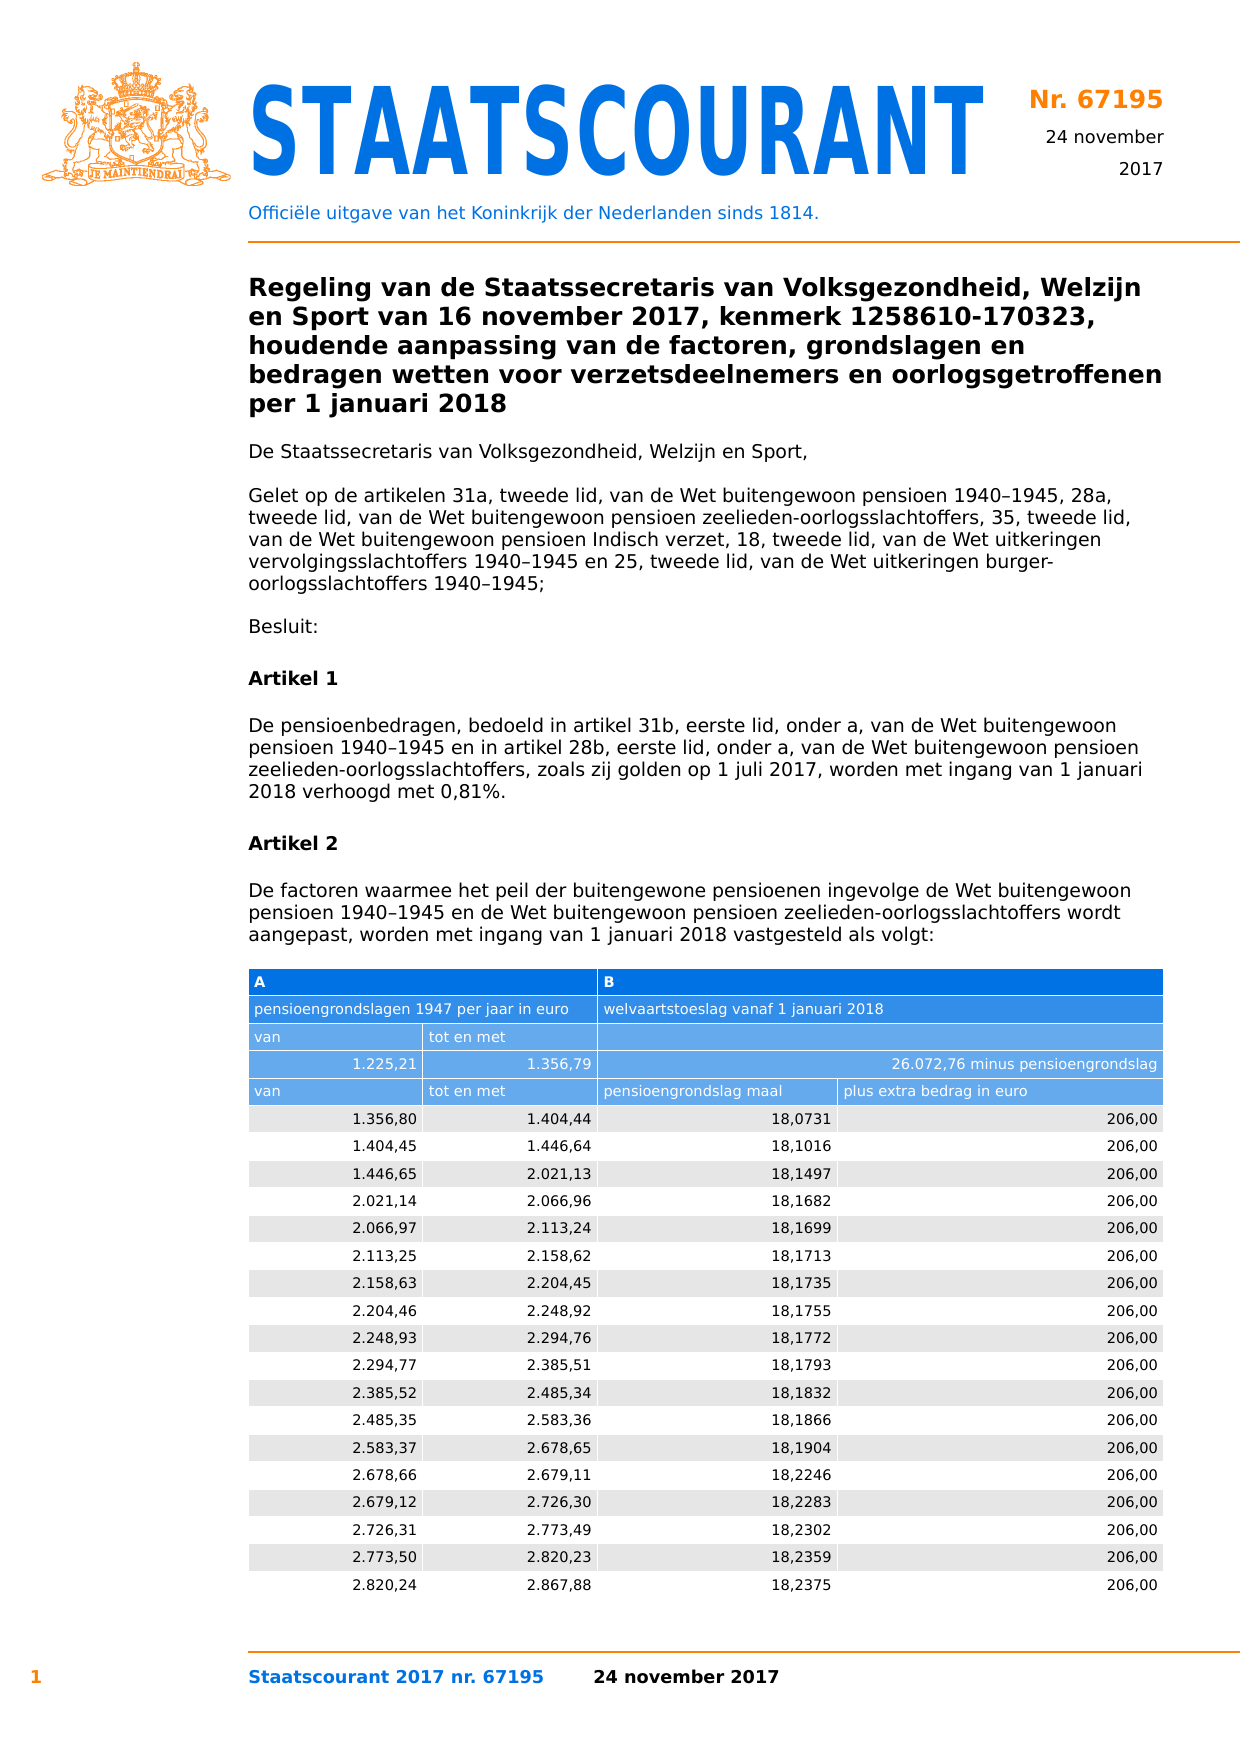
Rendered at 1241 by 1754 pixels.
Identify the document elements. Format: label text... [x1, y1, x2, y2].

table_cell 2.726,30 [423, 1490, 597, 1516]
table_cell 18,1016 [598, 1134, 837, 1160]
table_cell 2.485,35 [249, 1408, 422, 1434]
table_cell 2.158,63 [249, 1270, 422, 1297]
table_cell 2.583,37 [249, 1435, 422, 1461]
table_cell 2.385,51 [423, 1353, 597, 1379]
table_cell 24 november [998, 121, 1240, 153]
table_header STAATSCOURANT [248, 62, 998, 203]
table_cell 2.485,34 [423, 1380, 597, 1406]
table_cell 2.113,24 [423, 1216, 597, 1242]
table_cell Officiële uitgave van het Koninkrijk der Nederlanden sinds 1814. [248, 203, 1240, 241]
table_cell tot en met [423, 1024, 597, 1050]
table_cell 2.294,77 [249, 1353, 422, 1379]
table_cell 2.678,66 [249, 1462, 422, 1488]
table_cell 18,2246 [598, 1462, 837, 1488]
table_cell van [249, 1079, 422, 1105]
table_cell 206,00 [838, 1161, 1163, 1187]
table_cell 2.248,93 [249, 1325, 422, 1352]
picture [41, 62, 231, 186]
table_cell 206,00 [838, 1462, 1163, 1488]
table_cell 2.204,46 [249, 1298, 422, 1324]
table_cell 18,1772 [598, 1325, 837, 1352]
table_cell pensioengrondslag maal [598, 1079, 837, 1105]
table_cell 2.385,52 [249, 1380, 422, 1406]
table_cell 2.773,50 [249, 1544, 422, 1571]
table_cell 2.679,11 [423, 1462, 597, 1488]
table_cell 206,00 [838, 1106, 1163, 1132]
table_cell 18,1866 [598, 1408, 837, 1434]
table_cell 206,00 [838, 1188, 1163, 1214]
table_cell 2017 [998, 153, 1240, 203]
table_cell 206,00 [838, 1517, 1163, 1543]
table_cell 2.066,97 [249, 1216, 422, 1242]
text De factoren waarmee het peil der buitengewone pensioenen ingevolge de Wet buitengewoon pensioen 1940–1945 en de Wet buitengewoon pensioen zeelieden-oorlogsslachtoffers wordt aangepast, worden met ingang van 1 januari 2018 vastgesteld als volgt: [248, 880, 1163, 946]
subtitle Artikel 2 [248, 833, 1163, 855]
table_cell 18,2359 [598, 1544, 837, 1571]
table_cell 18,2375 [598, 1572, 837, 1598]
table_cell 18,2283 [598, 1490, 837, 1516]
table_cell plus extra bedrag in euro [838, 1079, 1163, 1105]
table_cell 206,00 [838, 1544, 1163, 1571]
table_cell 206,00 [838, 1270, 1163, 1297]
table_cell 2.773,49 [423, 1517, 597, 1543]
table_cell 2.867,88 [423, 1572, 597, 1598]
table_cell 2.021,13 [423, 1161, 597, 1187]
table_cell 18,1832 [598, 1380, 837, 1406]
table_cell 1.356,79 [423, 1051, 597, 1078]
table_cell 2.113,25 [249, 1243, 422, 1269]
table_cell 1.446,64 [423, 1134, 597, 1160]
table_cell 18,1497 [598, 1161, 837, 1187]
table_cell 1.225,21 [249, 1051, 422, 1078]
table_cell 206,00 [838, 1572, 1163, 1598]
table_cell 1.404,44 [423, 1106, 597, 1132]
table_cell 206,00 [838, 1216, 1163, 1242]
table_header A [249, 969, 597, 995]
table_cell 2.066,96 [423, 1188, 597, 1214]
table_cell 1.404,45 [249, 1134, 422, 1160]
table_cell 1.446,65 [249, 1161, 422, 1187]
table_cell 206,00 [838, 1353, 1163, 1379]
table_cell 2.204,45 [423, 1270, 597, 1297]
table_cell 18,1904 [598, 1435, 837, 1461]
table_cell 206,00 [838, 1435, 1163, 1461]
table_cell 18,1793 [598, 1353, 837, 1379]
table_cell 2.679,12 [249, 1490, 422, 1516]
table_cell 18,1755 [598, 1298, 837, 1324]
table_cell 18,2302 [598, 1517, 837, 1543]
table_cell 2.726,31 [249, 1517, 422, 1543]
table_cell 2.820,24 [249, 1572, 422, 1598]
table_cell 18,1735 [598, 1270, 837, 1297]
text De pensioenbedragen, bedoeld in artikel 31b, eerste lid, onder a, van de Wet buitengewoon pensioen 1940–1945 en in artikel 28b, eerste lid, onder a, van de Wet buitengewoon pensioen zeelieden-oorlogsslachtoffers, zoals zij golden op 1 juli 2017, worden met ingang van 1 januari 2018 verhoogd met 0,81%. [248, 715, 1163, 803]
table_cell 2.294,76 [423, 1325, 597, 1352]
table_cell 206,00 [838, 1380, 1163, 1406]
subtitle Artikel 1 [248, 668, 1163, 690]
table_cell 206,00 [838, 1298, 1163, 1324]
text De Staatssecretaris van Volksgezondheid, Welzijn en Sport, [248, 441, 1163, 463]
text Besluit: [248, 616, 1163, 638]
table_cell 1.356,80 [249, 1106, 422, 1132]
table_cell van [249, 1024, 422, 1050]
table_cell 18,0731 [598, 1106, 837, 1132]
table_cell tot en met [423, 1079, 597, 1105]
table_cell 18,1699 [598, 1216, 837, 1242]
table_cell [598, 1024, 1163, 1050]
table_cell 206,00 [838, 1243, 1163, 1269]
table_cell 206,00 [838, 1408, 1163, 1434]
text Gelet op de artikelen 31a, tweede lid, van de Wet buitengewoon pensioen 1940–1945, 28a, tweede lid, van de Wet buitengewoon pensioen zeelieden-oorlogsslachtoffers, 35, tweede lid, van de Wet buitengewoon pensioen Indisch verzet, 18, tweede lid, van de Wet uitkeringen vervolgingsslachtoffers 1940–1945 en 25, tweede lid, van de Wet uitkeringen burger-oorlogsslachtoffers 1940–1945; [248, 484, 1163, 594]
table_cell 2.158,62 [423, 1243, 597, 1269]
table_cell 206,00 [838, 1325, 1163, 1352]
table_cell 26.072,76 minus pensioengrondslag [598, 1051, 1163, 1078]
table_header B [598, 969, 1163, 995]
table_cell 2.583,36 [423, 1408, 597, 1434]
table_header [25, 62, 248, 241]
table_cell 206,00 [838, 1490, 1163, 1516]
table_cell 2.820,23 [423, 1544, 597, 1571]
table_cell 2.021,14 [249, 1188, 422, 1214]
table_cell welvaartstoeslag vanaf 1 januari 2018 [598, 996, 1163, 1023]
table_cell 206,00 [838, 1134, 1163, 1160]
table_cell 18,1713 [598, 1243, 837, 1269]
table_cell 18,1682 [598, 1188, 837, 1214]
table_cell pensioengrondslagen 1947 per jaar in euro [249, 996, 597, 1023]
subtitle Regeling van de Staatssecretaris van Volksgezondheid, Welzijn en Sport van 16 november 2017, kenmerk 1258610-170323, houdende aanpassing van de factoren, grondslagen en bedragen wetten voor verzetsdeelnemers en oorlogsgetroffenen per 1 januari 2018 [248, 273, 1163, 419]
table_cell 2.678,65 [423, 1435, 597, 1461]
table_cell 2.248,92 [423, 1298, 597, 1324]
table_header Nr. 67195 [998, 62, 1240, 121]
